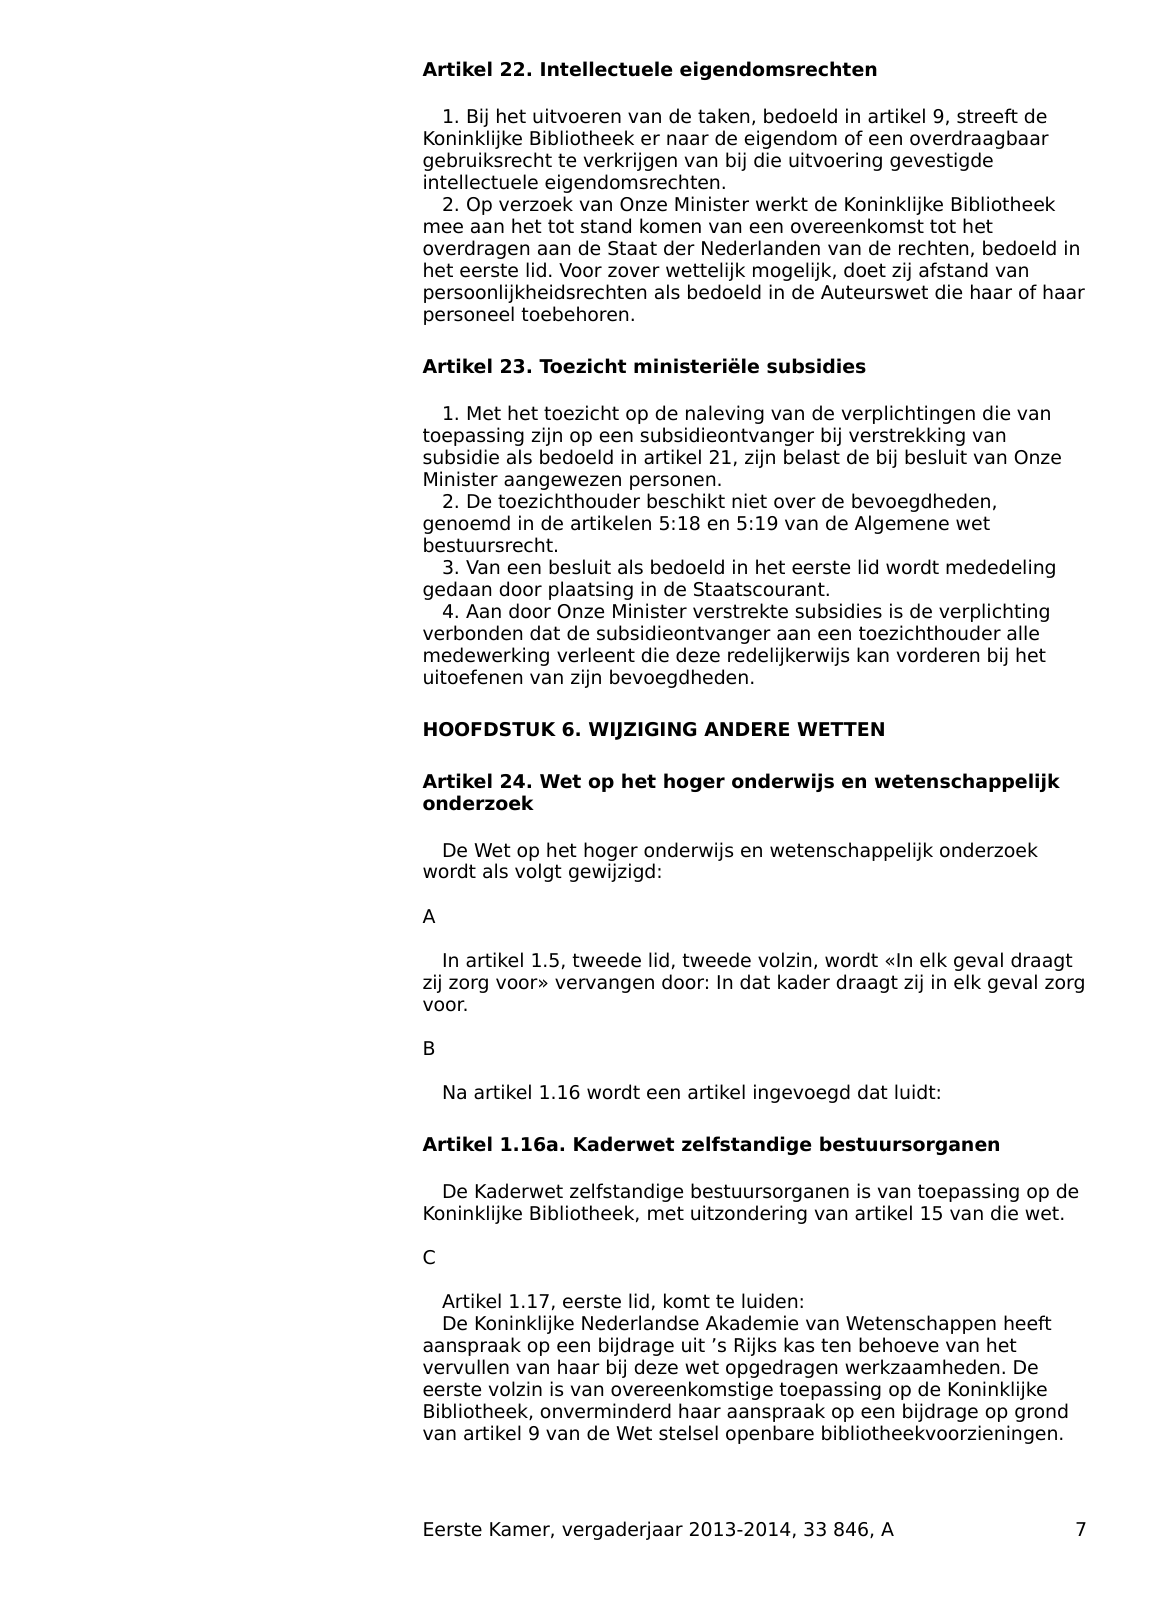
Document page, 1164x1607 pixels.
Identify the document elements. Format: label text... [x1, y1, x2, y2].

text Artikel 1.17, eerste lid, komt te luiden: [422, 1291, 1087, 1313]
text De Koninklijke Nederlandse Akademie van Wetenschappen heeft aanspraak op een bijdrage uit ’s Rijks kas ten behoeve van het vervullen van haar bij deze wet opgedragen werkzaamheden. De eerste volzin is van overeenkomstige toepassing op de Koninklijke Bibliotheek, onverminderd haar aanspraak op een bijdrage op grond van artikel 9 van de Wet stelsel openbare bibliotheekvoorzieningen. [422, 1313, 1087, 1445]
text A [422, 906, 1087, 928]
text 3. Van een besluit als bedoeld in het eerste lid wordt mededeling gedaan door plaatsing in de Staatscourant. [422, 557, 1087, 601]
text 1. Bij het uitvoeren van de taken, bedoeld in artikel 9, streeft de Koninklijke Bibliotheek er naar de eigendom of een overdraagbaar gebruiksrecht te verkrijgen van bij die uitvoering gevestigde intellectuele eigendomsrechten. [422, 106, 1087, 194]
text De Wet op het hoger onderwijs en wetenschappelijk onderzoek wordt als volgt gewijzigd: [422, 839, 1087, 883]
text In artikel 1.5, tweede lid, tweede volzin, wordt «In elk geval draagt zij zorg voor» vervangen door: In dat kader draagt zij in elk geval zorg voor. [422, 950, 1087, 1016]
subtitle Artikel 1.16a. Kaderwet zelfstandige bestuursorganen [422, 1134, 1087, 1156]
text 1. Met het toezicht op de naleving van de verplichtingen die van toepassing zijn op een subsidieontvanger bij verstrekking van subsidie als bedoeld in artikel 21, zijn belast de bij besluit van Onze Minister aangewezen personen. [422, 403, 1087, 491]
text 2. Op verzoek van Onze Minister werkt de Koninklijke Bibliotheek mee aan het tot stand komen van een overeenkomst tot het overdragen aan de Staat der Nederlanden van de rechten, bedoeld in het eerste lid. Voor zover wettelijk mogelijk, doet zij afstand van persoonlijkheidsrechten als bedoeld in de Auteurswet die haar of haar personeel toebehoren. [422, 194, 1087, 326]
subtitle Artikel 22. Intellectuele eigendomsrechten [422, 59, 1087, 81]
subtitle HOOFDSTUK 6. WIJZIGING ANDERE WETTEN [422, 718, 1087, 741]
text B [422, 1038, 1087, 1060]
text De Kaderwet zelfstandige bestuursorganen is van toepassing op de Koninklijke Bibliotheek, met uitzondering van artikel 15 van die wet. [422, 1181, 1087, 1225]
text 4. Aan door Onze Minister verstrekte subsidies is de verplichting verbonden dat de subsidieontvanger aan een toezichthouder alle medewerking verleent die deze redelijkerwijs kan vorderen bij het uitoefenen van zijn bevoegdheden. [422, 601, 1087, 688]
subtitle Artikel 24. Wet op het hoger onderwijs en wetenschappelijk onderzoek [422, 771, 1087, 814]
subtitle Artikel 23. Toezicht ministeriële subsidies [422, 356, 1087, 378]
text C [422, 1247, 1087, 1269]
text 2. De toezichthouder beschikt niet over de bevoegdheden, genoemd in de artikelen 5:18 en 5:19 van de Algemene wet bestuursrecht. [422, 491, 1087, 557]
text Na artikel 1.16 wordt een artikel ingevoegd dat luidt: [422, 1082, 1087, 1104]
